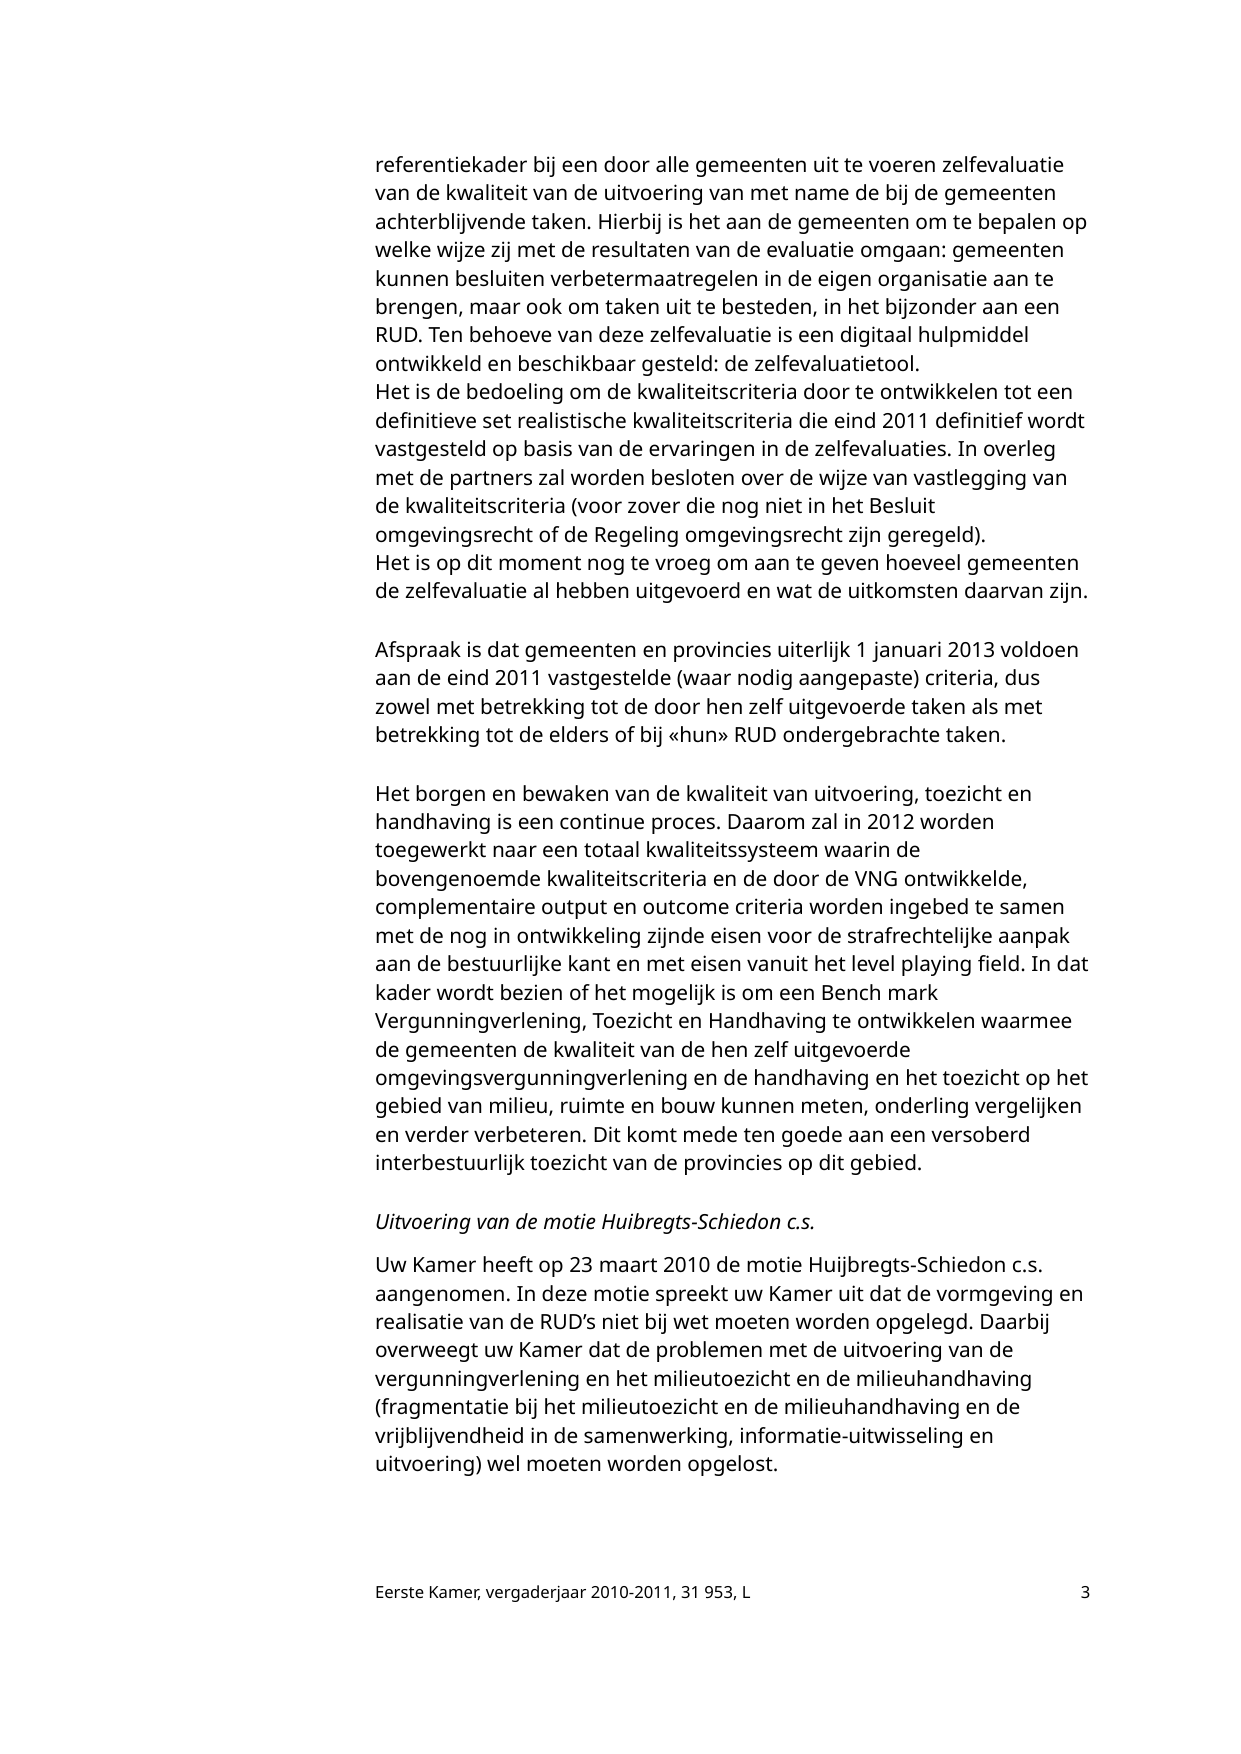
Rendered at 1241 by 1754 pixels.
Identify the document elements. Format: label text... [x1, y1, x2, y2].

text Uw Kamer heeft op 23 maart 2010 de motie Huijbregts-Schiedon c.s. aangenomen. In deze motie spreekt uw Kamer uit dat de vormgeving en realisatie van de RUD’s niet bij wet moeten worden opgelegd. Daarbij overweegt uw Kamer dat de problemen met de uitvoering van de vergunningverlening en het milieutoezicht en de milieuhandhaving (fragmentatie bij het milieutoezicht en de milieuhandhaving en de vrijblijvendheid in de samenwerking, informatie-uitwisseling en uitvoering) wel moeten worden opgelost. [375, 1250, 1090, 1478]
text Afspraak is dat gemeenten en provincies uiterlijk 1 januari 2013 voldoen aan de eind 2011 vastgestelde (waar nodig aangepaste) criteria, dus zowel met betrekking tot de door hen zelf uitgevoerde taken als met betrekking tot de elders of bij «hun» RUD ondergebrachte taken. [375, 635, 1090, 749]
text Het is op dit moment nog te vroeg om aan te geven hoeveel gemeenten de zelfevaluatie al hebben uitgevoerd en wat de uitkomsten daarvan zijn. [375, 548, 1090, 605]
text Het borgen en bewaken van de kwaliteit van uitvoering, toezicht en handhaving is een continue proces. Daarom zal in 2012 worden toegewerkt naar een totaal kwaliteitssysteem waarin de bovengenoemde kwaliteitscriteria en de door de VNG ontwikkelde, complementaire output en outcome criteria worden ingebed te samen met de nog in ontwikkeling zijnde eisen voor de strafrechtelijke aanpak aan de bestuurlijke kant en met eisen vanuit het level playing field. In dat kader wordt bezien of het mogelijk is om een Bench mark Vergunningverlening, Toezicht en Handhaving te ontwikkelen waarmee de gemeenten de kwaliteit van de hen zelf uitgevoerde omgevingsvergunningverlening en de handhaving en het toezicht op het gebied van milieu, ruimte en bouw kunnen meten, onderling vergelijken en verder verbeteren. Dit komt mede ten goede aan een versoberd interbestuurlijk toezicht van de provincies op dit gebied. [375, 779, 1090, 1177]
text referentiekader bij een door alle gemeenten uit te voeren zelfevaluatie van de kwaliteit van de uitvoering van met name de bij de gemeenten achterblijvende taken. Hierbij is het aan de gemeenten om te bepalen op welke wijze zij met de resultaten van de evaluatie omgaan: gemeenten kunnen besluiten verbetermaatregelen in de eigen organisatie aan te brengen, maar ook om taken uit te besteden, in het bijzonder aan een RUD. Ten behoeve van deze zelfevaluatie is een digitaal hulpmiddel ontwikkeld en beschikbaar gesteld: de zelfevaluatietool. [375, 150, 1090, 377]
text Uitvoering van de motie Huibregts-Schiedon c.s. [375, 1207, 1090, 1235]
text Het is de bedoeling om de kwaliteitscriteria door te ontwikkelen tot een definitieve set realistische kwaliteitscriteria die eind 2011 definitief wordt vastgesteld op basis van de ervaringen in de zelfevaluaties. In overleg met de partners zal worden besloten over de wijze van vastlegging van de kwaliteitscriteria (voor zover die nog niet in het Besluit omgevingsrecht of de Regeling omgevingsrecht zijn geregeld). [375, 377, 1090, 548]
